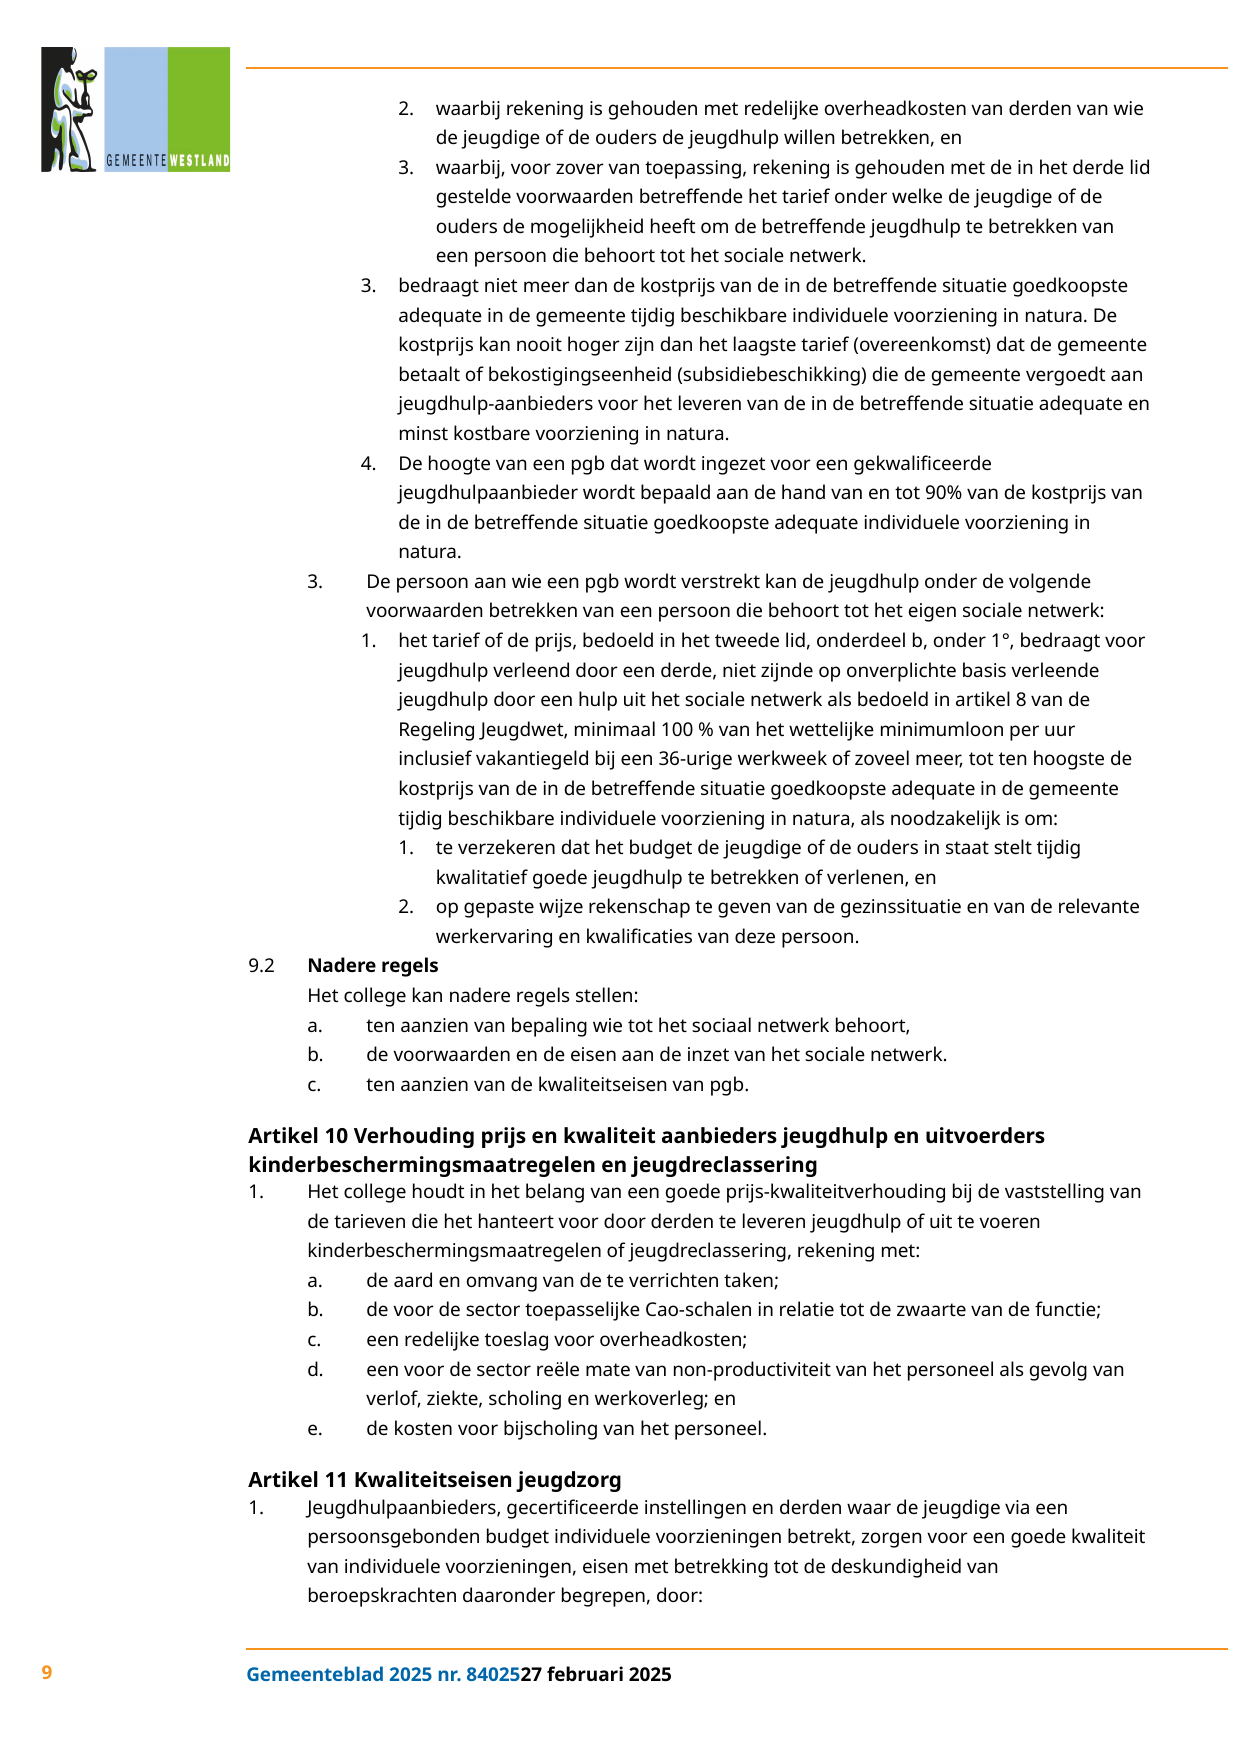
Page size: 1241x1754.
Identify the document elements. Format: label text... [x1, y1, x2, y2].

list de voorwaarden en de eisen aan de inzet van het sociale netwerk. [307, 1041, 1152, 1067]
list De hoogte van een pgb dat wordt ingezet voor een gekwalificeerde jeugdhulpaanbieder wordt bepaald aan de hand van en tot 90% van de kostprijs van de in de betreffende situatie goedkoopste adequate individuele voorziening in natura. [361, 450, 1152, 564]
list de voor de sector toepasselijke Cao-schalen in relatie tot de zwaarte van de functie; [307, 1297, 1152, 1322]
text Artikel 10 Verhouding prijs en kwaliteit aanbieders jeugdhulp en uitvoerders kinderbeschermingsmaatregelen en jeugdreclassering [248, 1121, 1152, 1178]
list een redelijke toeslag voor overheadkosten; [307, 1326, 1152, 1352]
list de aard en omvang van de te verrichten taken; [307, 1267, 1152, 1293]
list Nadere regels [248, 953, 1152, 978]
list te verzekeren dat het budget de jeugdige of de ouders in staat stelt tijdig kwalitatief goede jeugdhulp te betrekken of verlenen, en [398, 834, 1152, 890]
list waarbij rekening is gehouden met redelijke overheadkosten van derden van wie de jeugdige of de ouders de jeugdhulp willen betrekken, en [398, 95, 1152, 150]
picture [41, 47, 231, 172]
list De persoon aan wie een pgb wordt verstrekt kan de jeugdhulp onder de volgende voorwaarden betrekken van een persoon die behoort tot het eigen sociale netwerk: [307, 568, 1152, 623]
list Het college houdt in het belang van een goede prijs-kwaliteitverhouding bij de vaststelling van de tarieven die het hanteert voor door derden te leveren jeugdhulp of uit te voeren kinderbeschermingsmaatregelen of jeugdreclassering, rekening met: [248, 1178, 1152, 1263]
list ten aanzien van de kwaliteitseisen van pgb. [307, 1071, 1152, 1097]
list waarbij, voor zover van toepassing, rekening is gehouden met de in het derde lid gestelde voorwaarden betreffende het tarief onder welke de jeugdige of de ouders de mogelijkheid heeft om de betreffende jeugdhulp te betrekken van een persoon die behoort tot het sociale netwerk. [398, 154, 1152, 268]
list Jeugdhulpaanbieders, gecertificeerde instellingen en derden waar de jeugdige via een persoonsgebonden budget individuele voorzieningen betrekt, zorgen voor een goede kwaliteit van individuele voorzieningen, eisen met betrekking tot de deskundigheid van beroepskrachten daaronder begrepen, door: [248, 1494, 1152, 1608]
list het tarief of de prijs, bedoeld in het tweede lid, onderdeel b, onder 1°, bedraagt voor jeugdhulp verleend door een derde, niet zijnde op onverplichte basis verleende jeugdhulp door een hulp uit het sociale netwerk als bedoeld in artikel 8 van de Regeling Jeugdwet, minimaal 100 % van het wettelijke minimumloon per uur inclusief vakantiegeld bij een 36-urige werkweek of zoveel meer, tot ten hoogste de kostprijs van de in de betreffende situatie goedkoopste adequate in de gemeente tijdig beschikbare individuele voorziening in natura, als noodzakelijk is om: [361, 627, 1152, 831]
list een voor de sector reële mate van non-productiviteit van het personeel als gevolg van verlof, ziekte, scholing en werkoverleg; en [307, 1356, 1152, 1411]
list ten aanzien van bepaling wie tot het sociaal netwerk behoort, [307, 1012, 1152, 1038]
list Het college kan nadere regels stellen: [248, 982, 1152, 1008]
list bedraagt niet meer dan de kostprijs van de in de betreffende situatie goedkoopste adequate in de gemeente tijdig beschikbare individuele voorziening in natura. De kostprijs kan nooit hoger zijn dan het laagste tarief (overeenkomst) dat de gemeente betaalt of bekostigingseenheid (subsidiebeschikking) die de gemeente vergoedt aan jeugdhulp-aanbieders voor het leveren van de in de betreffende situatie adequate en minst kostbare voorziening in natura. [361, 272, 1152, 446]
list op gepaste wijze rekenschap te geven van de gezinssituatie en van de relevante werkervaring en kwalificaties van deze persoon. [398, 893, 1152, 949]
text Artikel 11 Kwaliteitseisen jeugdzorg [248, 1465, 1152, 1494]
list de kosten voor bijscholing van het personeel. [307, 1415, 1152, 1441]
